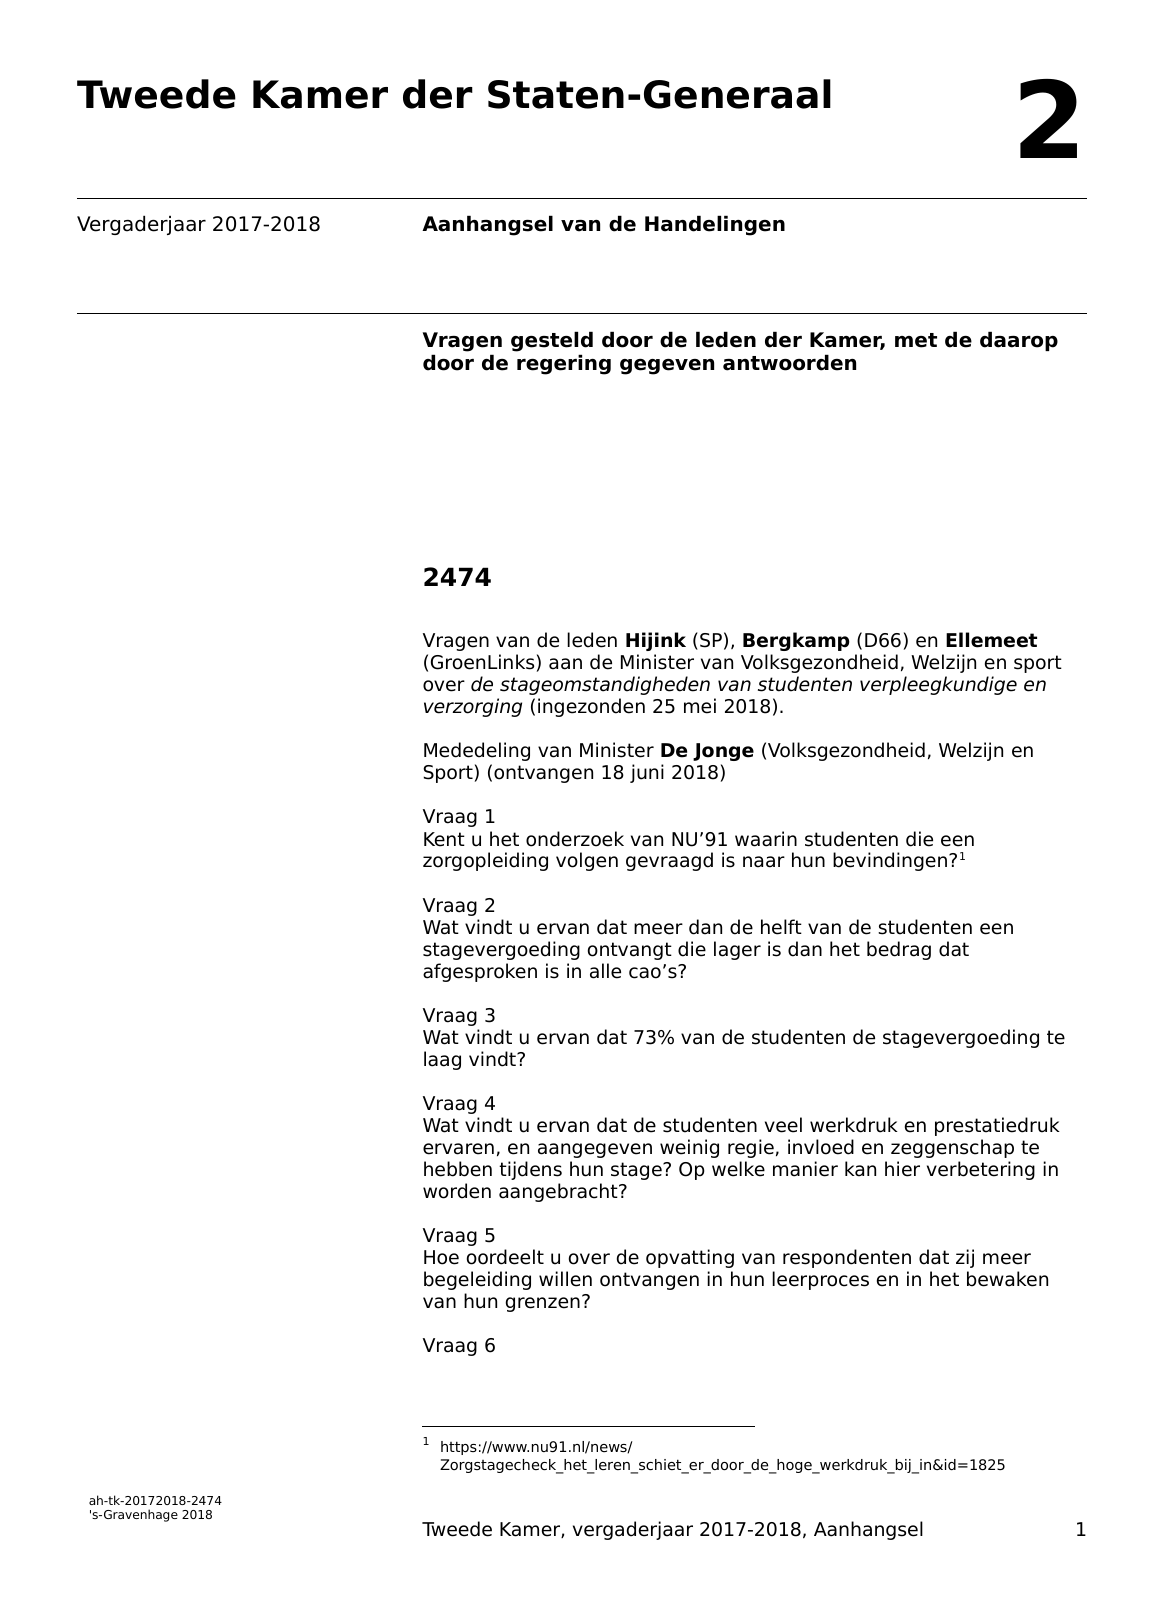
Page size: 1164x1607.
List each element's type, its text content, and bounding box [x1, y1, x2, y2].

text Vraag 3 [422, 1005, 1087, 1027]
table_cell Aanhangsel van de Handelingen [422, 199, 1087, 313]
table_cell Vergaderjaar 2017-2018 [77, 199, 422, 313]
text Vraag 1 [422, 806, 1087, 828]
text 2474 [422, 563, 1087, 592]
text Vragen van de leden Hijink (SP), Bergkamp (D66) en Ellemeet (GroenLinks) aan de Minister van Volksgezondheid, Welzijn en sport over de stageomstandigheden van studenten verpleegkundige en verzorging (ingezonden 25 mei 2018). [422, 630, 1087, 718]
table_cell [77, 314, 422, 375]
text ah-tk-20172018-2474 [88, 1494, 323, 1508]
text Vraag 4 [422, 1093, 1087, 1115]
text Vraag 5 [422, 1225, 1087, 1247]
text Mededeling van Minister De Jonge (Volksgezondheid, Welzijn en Sport) (ontvangen 18 juni 2018) [422, 740, 1087, 784]
text Hoe oordeelt u over de opvatting van respondenten dat zij meer begeleiding willen ontvangen in hun leerproces en in het bewaken van hun grenzen? [422, 1247, 1087, 1313]
text https://www.nu91.nl/news/Zorgstagecheck_het_leren_schiet_er_door_de_hoge_werkdruk_bij_in&id=1825 [422, 1435, 1087, 1474]
text Wat vindt u ervan dat de studenten veel werkdruk en prestatiedruk ervaren, en aangegeven weinig regie, invloed en zeggenschap te hebben tijdens hun stage? Op welke manier kan hier verbetering in worden aangebracht? [422, 1115, 1087, 1203]
table_cell Vragen gesteld door de leden der Kamer, met de daarop door de regering gegeven antwoorden [422, 314, 1087, 375]
text 's-Gravenhage 2018 [88, 1508, 323, 1522]
text Vraag 2 [422, 894, 1087, 917]
text Wat vindt u ervan dat 73% van de studenten de stagevergoeding te laag vindt? [422, 1027, 1087, 1071]
table_header Tweede Kamer der Staten-Generaal [77, 59, 886, 198]
text Kent u het onderzoek van NU’91 waarin studenten die een zorgopleiding volgen gevraagd is naar hun bevindingen? [422, 828, 1087, 872]
text Wat vindt u ervan dat meer dan de helft van de studenten een stagevergoeding ontvangt die lager is dan het bedrag dat afgesproken is in alle cao’s? [422, 917, 1087, 982]
table_header 2 [886, 59, 1087, 198]
text Vraag 6 [422, 1335, 1087, 1357]
